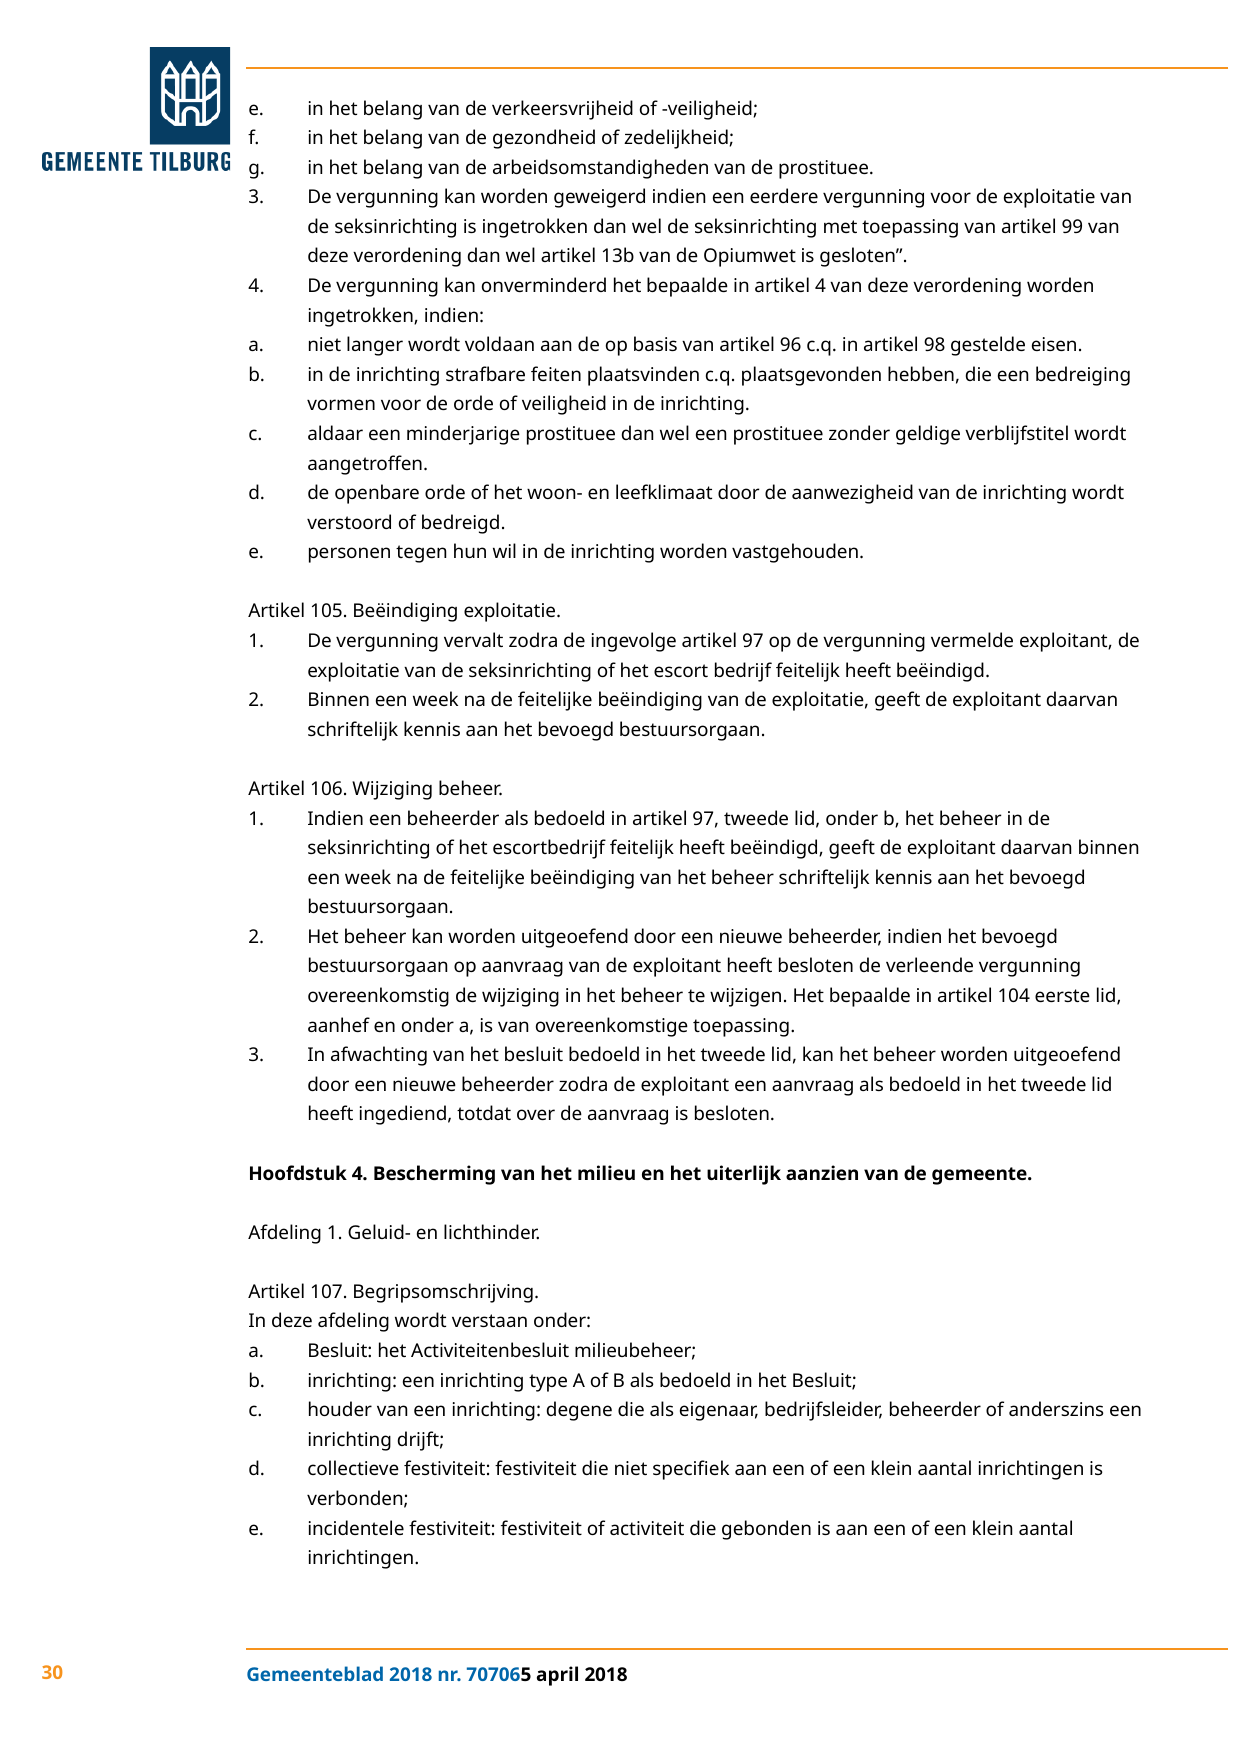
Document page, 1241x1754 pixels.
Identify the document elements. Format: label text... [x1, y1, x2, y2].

list in het belang van de verkeersvrijheid of -veiligheid; [248, 95, 1152, 121]
list Binnen een week na de feitelijke beëindiging van de exploitatie, geeft de exploitant daarvan schriftelijk kennis aan het bevoegd bestuursorgaan. [248, 686, 1152, 742]
list inrichting: een inrichting type A of B als bedoeld in het Besluit; [248, 1367, 1152, 1393]
list personen tegen hun wil in de inrichting worden vastgehouden. [248, 538, 1152, 564]
text Artikel 107. Begripsomschrijving. [248, 1278, 1152, 1304]
list houder van een inrichting: degene die als eigenaar, bedrijfsleider, beheerder of anderszins een inrichting drijft; [248, 1396, 1152, 1452]
list Besluit: het Activiteitenbesluit milieubeheer; [248, 1337, 1152, 1363]
list Indien een beheerder als bedoeld in artikel 97, tweede lid, onder b, het beheer in de seksinrichting of het escortbedrijf feitelijk heeft beëindigd, geeft de exploitant daarvan binnen een week na de feitelijke beëindiging van het beheer schriftelijk kennis aan het bevoegd bestuursorgaan. [248, 805, 1152, 919]
list aldaar een minderjarige prostituee dan wel een prostituee zonder geldige verblijfstitel wordt aangetroffen. [248, 420, 1152, 476]
list De vergunning kan onverminderd het bepaalde in artikel 4 van deze verordening worden ingetrokken, indien: [248, 272, 1152, 328]
list in de inrichting strafbare feiten plaatsvinden c.q. plaatsgevonden hebben, die een bedreiging vormen voor de orde of veiligheid in de inrichting. [248, 361, 1152, 416]
list in het belang van de gezondheid of zedelijkheid; [248, 124, 1152, 150]
text Artikel 105. Beëindiging exploitatie. [248, 598, 1152, 623]
list in het belang van de arbeidsomstandigheden van de prostituee. [248, 154, 1152, 180]
text Hoofdstuk 4. Bescherming van het milieu en het uiterlijk aanzien van de gemeente. [248, 1160, 1152, 1186]
list De vergunning kan worden geweigerd indien een eerdere vergunning voor de exploitatie van de seksinrichting is ingetrokken dan wel de seksinrichting met toepassing van artikel 99 van deze verordening dan wel artikel 13b van de Opiumwet is gesloten”. [248, 183, 1152, 268]
list de openbare orde of het woon- en leefklimaat door de aanwezigheid van de inrichting wordt verstoord of bedreigd. [248, 479, 1152, 535]
list niet langer wordt voldaan aan de op basis van artikel 96 c.q. in artikel 98 gestelde eisen. [248, 331, 1152, 357]
text Afdeling 1. Geluid- en lichthinder. [248, 1219, 1152, 1245]
list Het beheer kan worden uitgeoefend door een nieuwe beheerder, indien het bevoegd bestuursorgaan op aanvraag van de exploitant heeft besloten de verleende vergunning overeenkomstig de wijziging in het beheer te wijzigen. Het bepaalde in artikel 104 eerste lid, aanhef en onder a, is van overeenkomstige toepassing. [248, 923, 1152, 1038]
list De vergunning vervalt zodra de ingevolge artikel 97 op de vergunning vermelde exploitant, de exploitatie van de seksinrichting of het escort bedrijf feitelijk heeft beëindigd. [248, 627, 1152, 683]
text Artikel 106. Wijziging beheer. [248, 775, 1152, 801]
list In afwachting van het besluit bedoeld in het tweede lid, kan het beheer worden uitgeoefend door een nieuwe beheerder zodra de exploitant een aanvraag als bedoeld in het tweede lid heeft ingediend, totdat over de aanvraag is besloten. [248, 1041, 1152, 1126]
list incidentele festiviteit: festiviteit of activiteit die gebonden is aan een of een klein aantal inrichtingen. [248, 1515, 1152, 1570]
picture [41, 47, 231, 172]
text In deze afdeling wordt verstaan onder: [248, 1308, 1152, 1333]
list collectieve festiviteit: festiviteit die niet specifiek aan een of een klein aantal inrichtingen is verbonden; [248, 1456, 1152, 1511]
